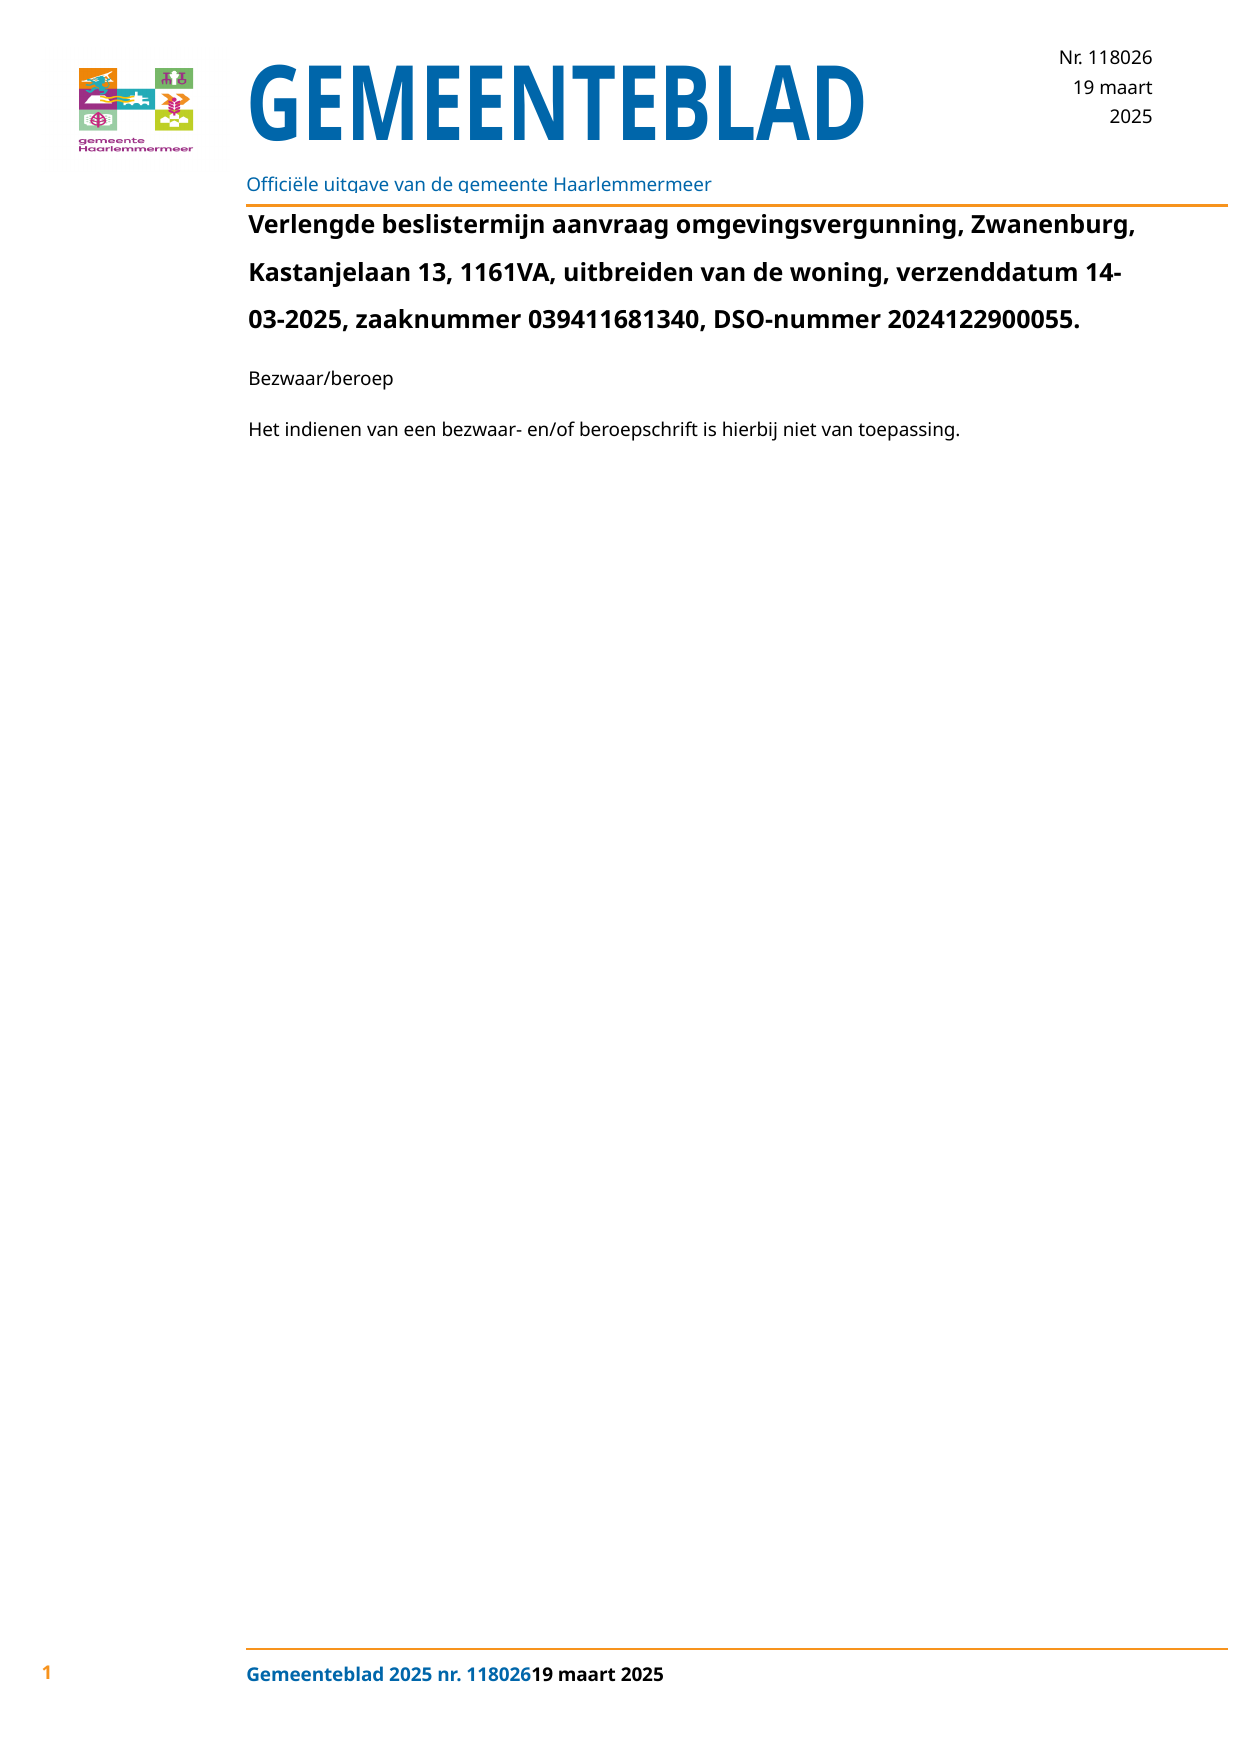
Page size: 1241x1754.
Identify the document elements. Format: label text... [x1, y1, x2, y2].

text Het indienen van een bezwaar- en/of beroepschrift is hierbij niet van toepassing. [248, 416, 1152, 442]
picture [41, 47, 231, 172]
text Verlengde beslistermijn aanvraag omgevingsvergunning, Zwanenburg, Kastanjelaan 13, 1161VA, uitbreiden van de woning, verzenddatum 14-03-2025, zaaknummer 039411681340, DSO-nummer 2024122900055. [248, 207, 1152, 336]
text Bezwaar/beroep [248, 366, 1152, 391]
